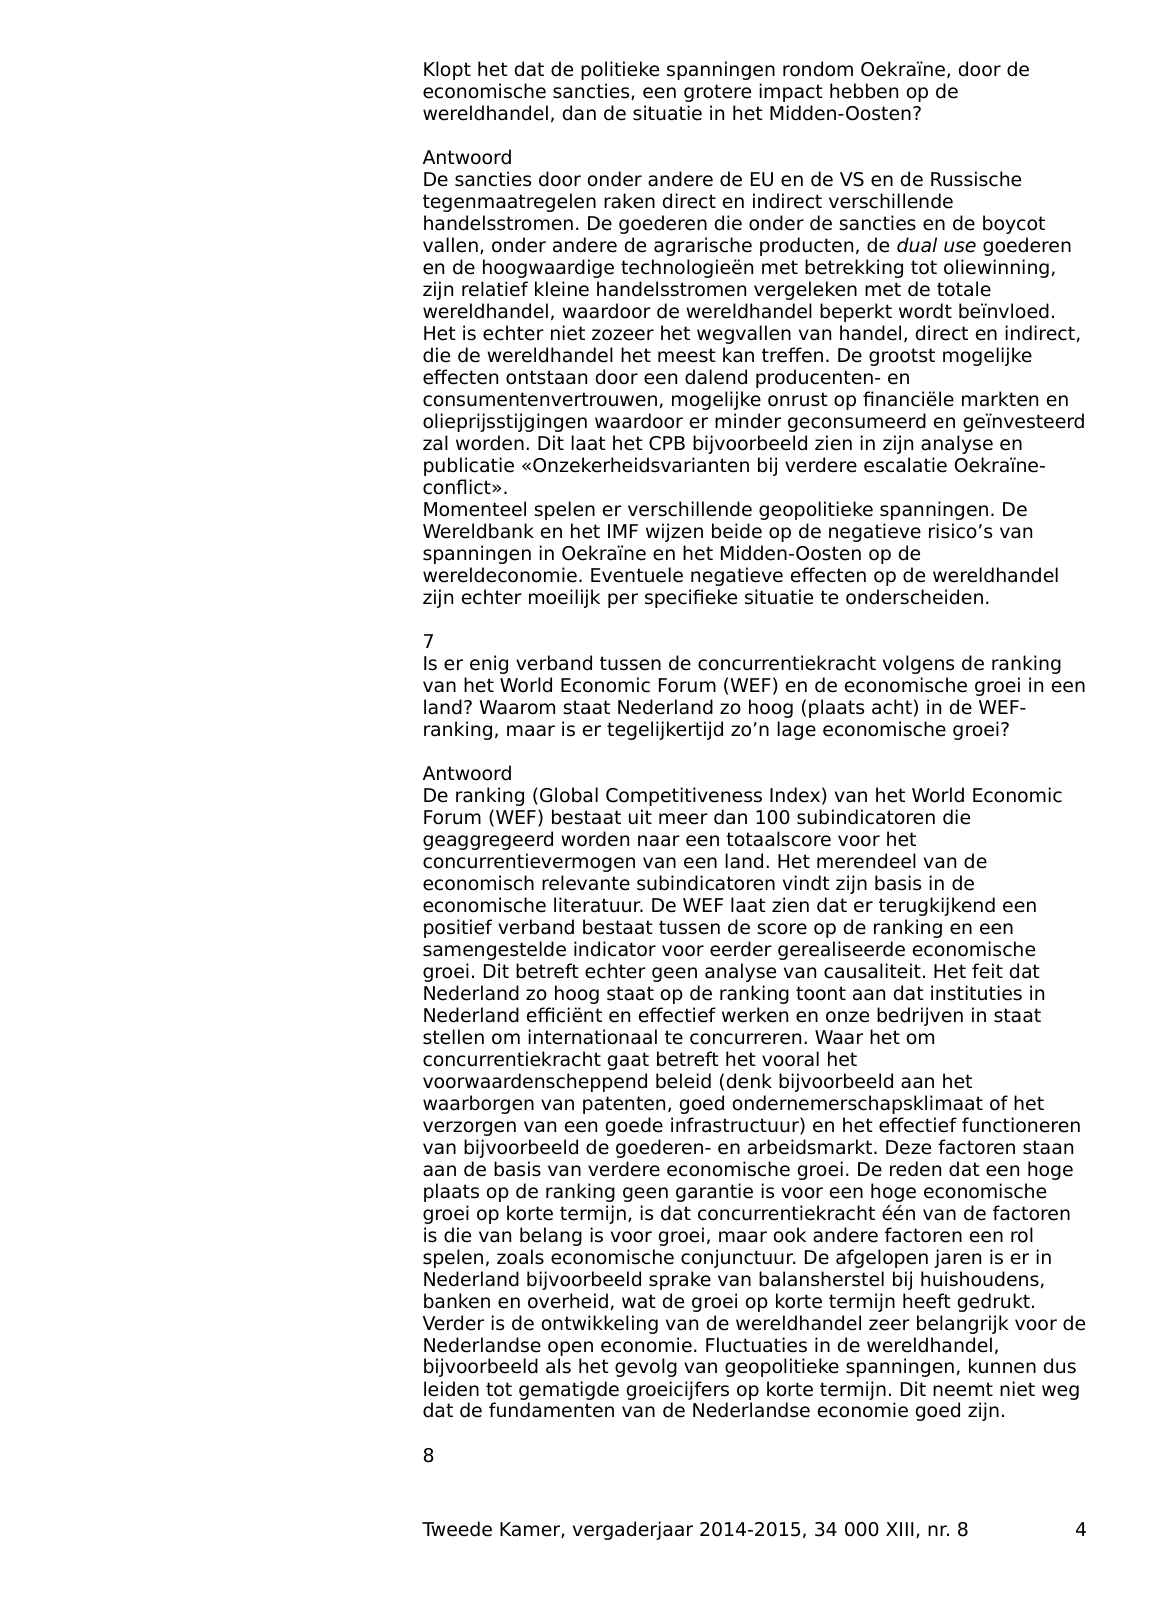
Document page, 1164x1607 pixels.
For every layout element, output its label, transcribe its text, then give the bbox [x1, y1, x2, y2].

text Het is echter niet zozeer het wegvallen van handel, direct en indirect, die de wereldhandel het meest kan treffen. De grootst mogelijke effecten ontstaan door een dalend producenten- en consumentenvertrouwen, mogelijke onrust op financiële markten en olieprijsstijgingen waardoor er minder geconsumeerd en geïnvesteerd zal worden. Dit laat het CPB bijvoorbeeld zien in zijn analyse en publicatie «Onzekerheidsvarianten bij verdere escalatie Oekraïne-conflict». [422, 323, 1087, 499]
text Antwoord [422, 147, 1087, 169]
text Klopt het dat de politieke spanningen rondom Oekraïne, door de economische sancties, een grotere impact hebben op de wereldhandel, dan de situatie in het Midden-Oosten? [422, 59, 1087, 125]
text De ranking (Global Competitiveness Index) van het World Economic Forum (WEF) bestaat uit meer dan 100 subindicatoren die geaggregeerd worden naar een totaalscore voor het concurrentievermogen van een land. Het merendeel van de economisch relevante subindicatoren vindt zijn basis in de economische literatuur. De WEF laat zien dat er terugkijkend een positief verband bestaat tussen de score op de ranking en een samengestelde indicator voor eerder gerealiseerde economische groei. Dit betreft echter geen analyse van causaliteit. Het feit dat Nederland zo hoog staat op de ranking toont aan dat instituties in Nederland efficiënt en effectief werken en onze bedrijven in staat stellen om internationaal te concurreren. Waar het om concurrentiekracht gaat betreft het vooral het voorwaardenscheppend beleid (denk bijvoorbeeld aan het waarborgen van patenten, goed ondernemerschapsklimaat of het verzorgen van een goede infrastructuur) en het effectief functioneren van bijvoorbeeld de goederen- en arbeidsmarkt. Deze factoren staan aan de basis van verdere economische groei. De reden dat een hoge plaats op de ranking geen garantie is voor een hoge economische groei op korte termijn, is dat concurrentiekracht één van de factoren is die van belang is voor groei, maar ook andere factoren een rol spelen, zoals economische conjunctuur. De afgelopen jaren is er in Nederland bijvoorbeeld sprake van balansherstel bij huishoudens, banken en overheid, wat de groei op korte termijn heeft gedrukt. Verder is de ontwikkeling van de wereldhandel zeer belangrijk voor de Nederlandse open economie. Fluctuaties in de wereldhandel, bijvoorbeeld als het gevolg van geopolitieke spanningen, kunnen dus leiden tot gematigde groeicijfers op korte termijn. Dit neemt niet weg dat de fundamenten van de Nederlandse economie goed zijn. [422, 785, 1087, 1422]
text Is er enig verband tussen de concurrentiekracht volgens de ranking van het World Economic Forum (WEF) en de economische groei in een land? Waarom staat Nederland zo hoog (plaats acht) in de WEF-ranking, maar is er tegelijkertijd zo’n lage economische groei? [422, 653, 1087, 741]
text Antwoord [422, 763, 1087, 785]
text 7 [422, 631, 1087, 653]
text Momenteel spelen er verschillende geopolitieke spanningen. De Wereldbank en het IMF wijzen beide op de negatieve risico’s van spanningen in Oekraïne en het Midden-Oosten op de wereldeconomie. Eventuele negatieve effecten op de wereldhandel zijn echter moeilijk per specifieke situatie te onderscheiden. [422, 499, 1087, 609]
text De sancties door onder andere de EU en de VS en de Russische tegenmaatregelen raken direct en indirect verschillende handelsstromen. De goederen die onder de sancties en de boycot vallen, onder andere de agrarische producten, de dual use goederen en de hoogwaardige technologieën met betrekking tot oliewinning, zijn relatief kleine handelsstromen vergeleken met de totale wereldhandel, waardoor de wereldhandel beperkt wordt beïnvloed. [422, 169, 1087, 323]
text 8 [422, 1444, 1087, 1467]
